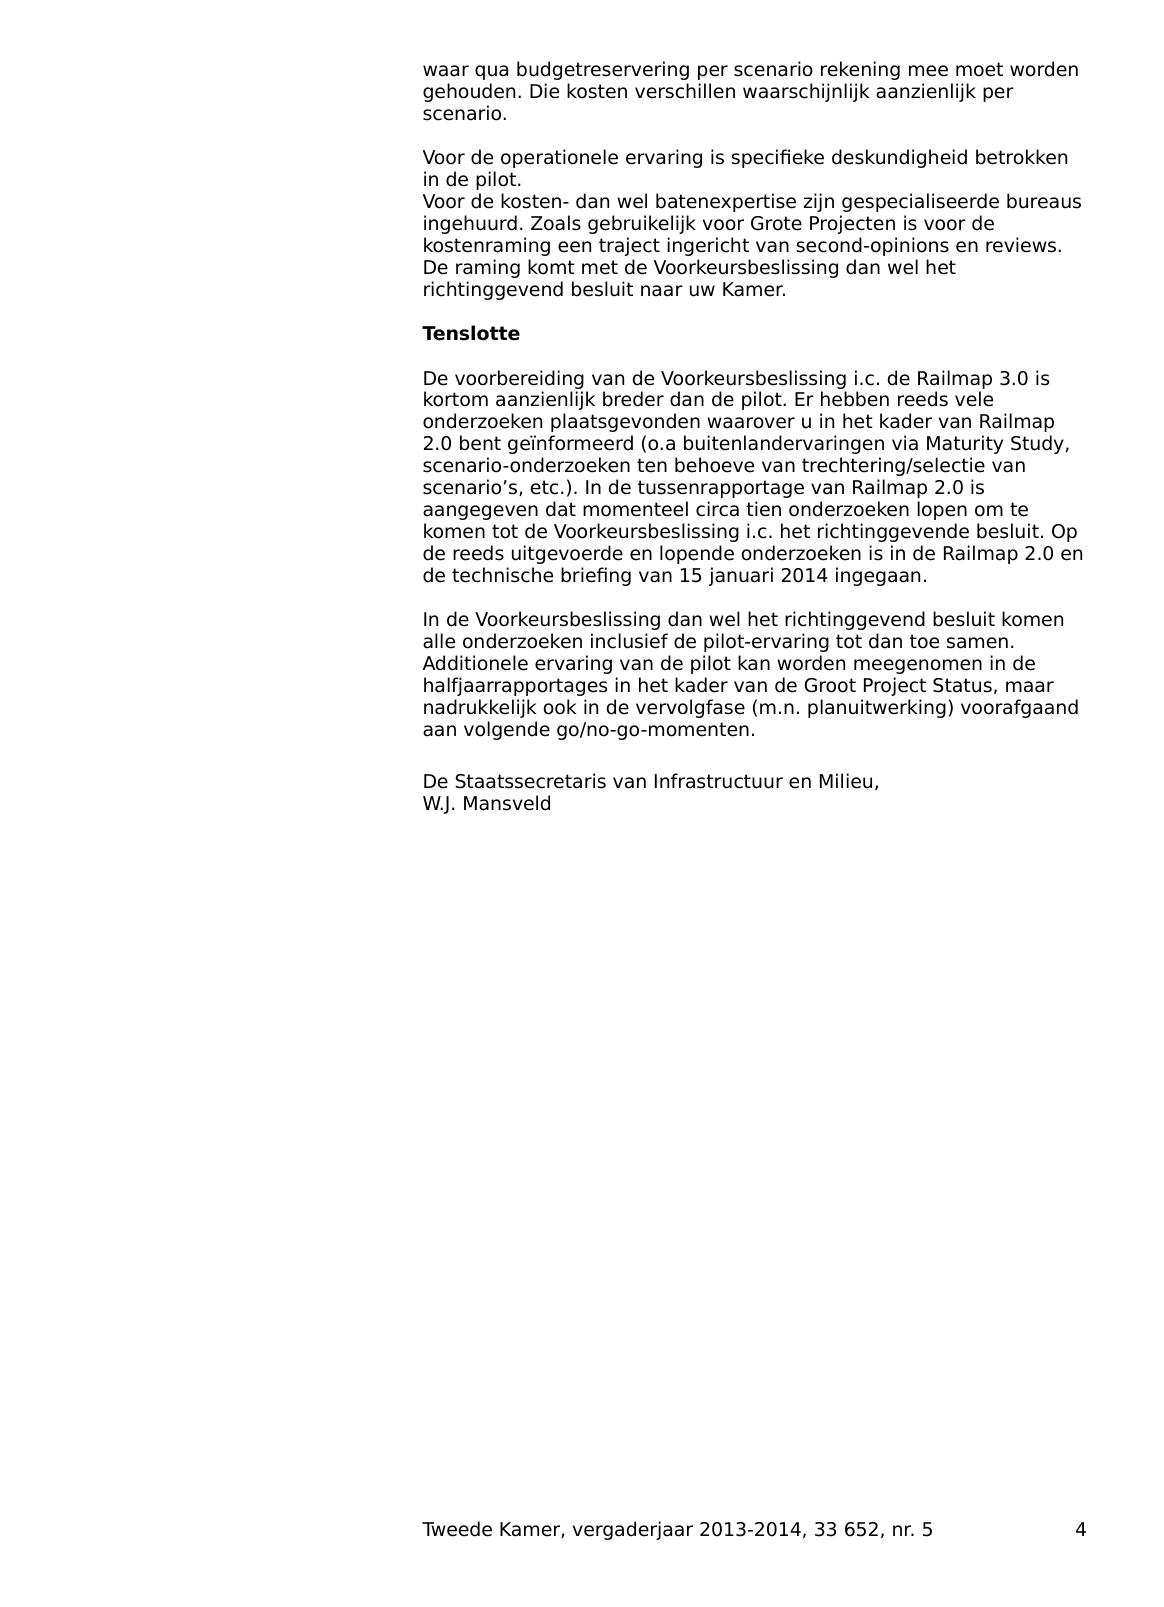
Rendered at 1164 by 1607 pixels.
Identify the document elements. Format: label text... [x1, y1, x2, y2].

text In de Voorkeursbeslissing dan wel het richtinggevend besluit komen alle onderzoeken inclusief de pilot-ervaring tot dan toe samen. Additionele ervaring van de pilot kan worden meegenomen in de halfjaarrapportages in het kader van de Groot Project Status, maar nadrukkelijk ook in de vervolgfase (m.n. planuitwerking) voorafgaand aan volgende go/no-go-momenten. [422, 609, 1087, 741]
text Voor de kosten- dan wel batenexpertise zijn gespecialiseerde bureaus ingehuurd. Zoals gebruikelijk voor Grote Projecten is voor de kostenraming een traject ingericht van second-opinions en reviews. De raming komt met de Voorkeursbeslissing dan wel het richtinggevend besluit naar uw Kamer. [422, 191, 1087, 301]
text De Staatssecretaris van Infrastructuur en Milieu, W.J. Mansveld [422, 771, 1087, 815]
subtitle Tenslotte [422, 323, 1087, 345]
text De voorbereiding van de Voorkeursbeslissing i.c. de Railmap 3.0 is kortom aanzienlijk breder dan de pilot. Er hebben reeds vele onderzoeken plaatsgevonden waarover u in het kader van Railmap 2.0 bent geïnformeerd (o.a buitenlandervaringen via Maturity Study, scenario-onderzoeken ten behoeve van trechtering/selectie van scenario’s, etc.). In de tussenrapportage van Railmap 2.0 is aangegeven dat momenteel circa tien onderzoeken lopen om te komen tot de Voorkeursbeslissing i.c. het richtinggevende besluit. Op de reeds uitgevoerde en lopende onderzoeken is in de Railmap 2.0 en de technische briefing van 15 januari 2014 ingegaan. [422, 367, 1087, 587]
text Voor de operationele ervaring is specifieke deskundigheid betrokken in de pilot. [422, 147, 1087, 191]
text waar qua budgetreservering per scenario rekening mee moet worden gehouden. Die kosten verschillen waarschijnlijk aanzienlijk per scenario. [422, 59, 1087, 125]
